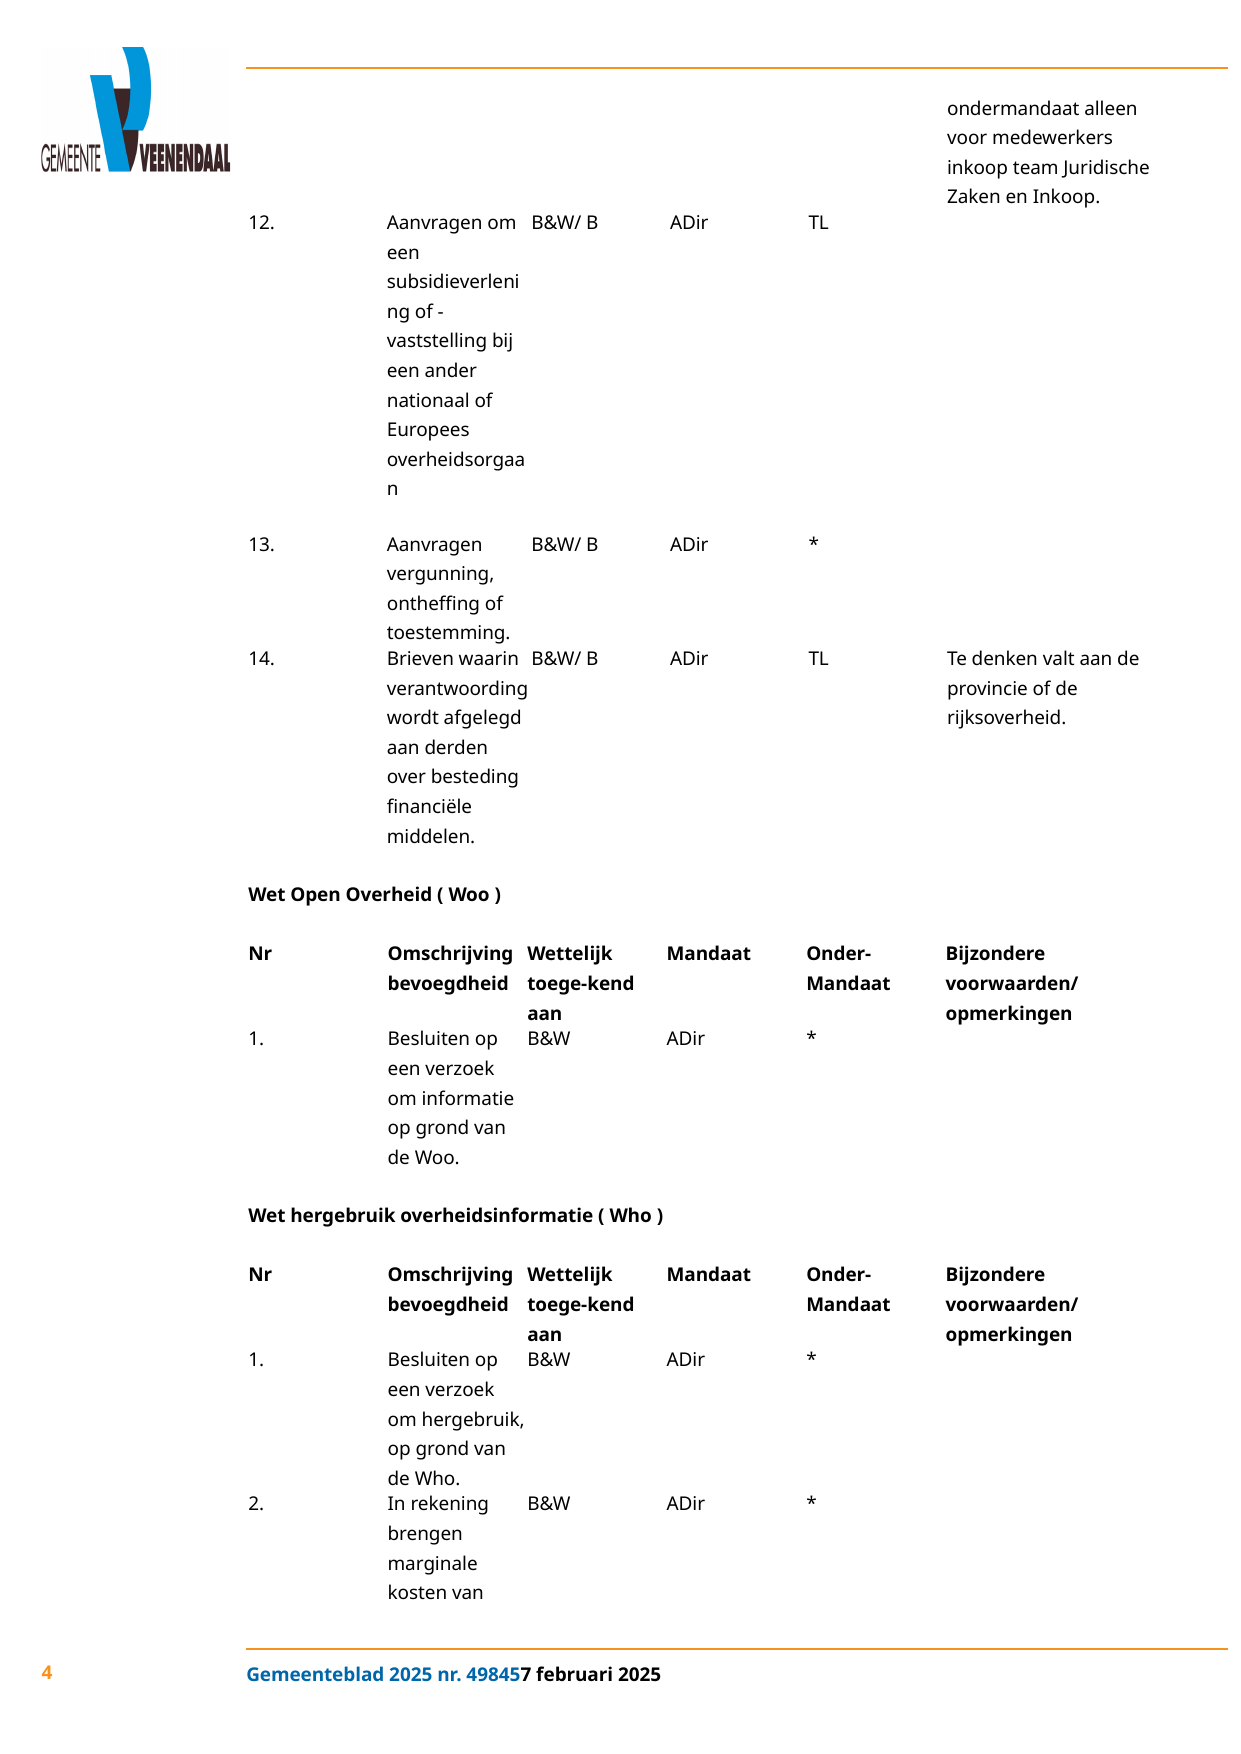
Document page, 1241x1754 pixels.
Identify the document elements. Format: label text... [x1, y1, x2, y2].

table_cell [945, 1491, 1152, 1605]
table_cell [670, 95, 808, 209]
table_cell [945, 1026, 1152, 1169]
table_header Mandaat [666, 941, 806, 1026]
table_cell [531, 95, 670, 209]
table_cell B&W [527, 1491, 666, 1605]
table_cell ondermandaat alleen voor medewerkers inkoop team Juridische Zaken en Inkoop. [947, 95, 1152, 209]
table_cell B&W/ B [531, 531, 670, 645]
table_cell ADir [670, 531, 808, 645]
table_cell In rekening brengen marginale kosten van [388, 1491, 527, 1605]
table_cell ADir [666, 1026, 806, 1169]
table_header Wettelijk toege-kend aan [527, 1262, 666, 1347]
table_cell B&W [527, 1026, 666, 1169]
table_cell B&W/ B [531, 645, 670, 848]
table_cell [248, 1026, 387, 1169]
table_cell [947, 209, 1152, 531]
table_cell Te denken valt aan de provincie of de rijksoverheid. [947, 645, 1152, 848]
table_cell * [806, 1347, 945, 1491]
table_cell [947, 531, 1152, 645]
table_cell Brieven waarin verantwoording wordt afgelegd aan derden over besteding financiële middelen. [387, 645, 531, 848]
table_cell ADir [670, 645, 808, 848]
table_header Omschrijving bevoegdheid [388, 1262, 527, 1347]
table_cell [945, 1347, 1152, 1491]
table_header Nr [248, 1262, 387, 1347]
table_header Mandaat [666, 1262, 806, 1347]
table_header Bijzondere voorwaarden/ opmerkingen [945, 941, 1152, 1026]
text Wet Open Overheid ( Woo ) [248, 881, 1152, 907]
table_cell [248, 531, 387, 645]
text Wet hergebruik overheidsinformatie ( Who ) [248, 1202, 1152, 1228]
table_cell * [806, 1026, 945, 1169]
table_cell TL [808, 645, 947, 848]
table_header Onder- Mandaat [806, 1262, 945, 1347]
table_header Nr [248, 941, 387, 1026]
table_header Bijzondere voorwaarden/ opmerkingen [945, 1262, 1152, 1347]
table_cell [808, 95, 947, 209]
table_cell ADir [670, 209, 808, 531]
table_cell [248, 1491, 387, 1605]
table_header Omschrijving bevoegdheid [388, 941, 527, 1026]
picture [123, 47, 231, 172]
table_header Onder- Mandaat [806, 941, 945, 1026]
table_cell Besluiten op een verzoek om informatie op grond van de Woo. [388, 1026, 527, 1169]
table_cell TL [808, 209, 947, 531]
table_header Wettelijk toege-kend aan [527, 941, 666, 1026]
table_cell [387, 95, 531, 209]
table_cell ADir [666, 1491, 806, 1605]
table_cell ADir [666, 1347, 806, 1491]
table_cell * [806, 1491, 945, 1605]
table_cell * [808, 531, 947, 645]
table_cell Aanvragen vergunning, ontheffing of toestemming. [387, 531, 531, 645]
table_cell Besluiten op een verzoek om hergebruik, op grond van de Who. [388, 1347, 527, 1491]
table_cell [248, 95, 387, 209]
picture [41, 47, 130, 172]
table_cell [248, 1347, 387, 1491]
table_cell B&W [527, 1347, 666, 1491]
table_cell [248, 645, 387, 848]
table_cell [248, 209, 387, 531]
table_cell Aanvragen om een subsidieverlening of -vaststelling bij een ander nationaal of Europees overheidsorgaan [387, 209, 531, 531]
table_cell B&W/ B [531, 209, 670, 531]
